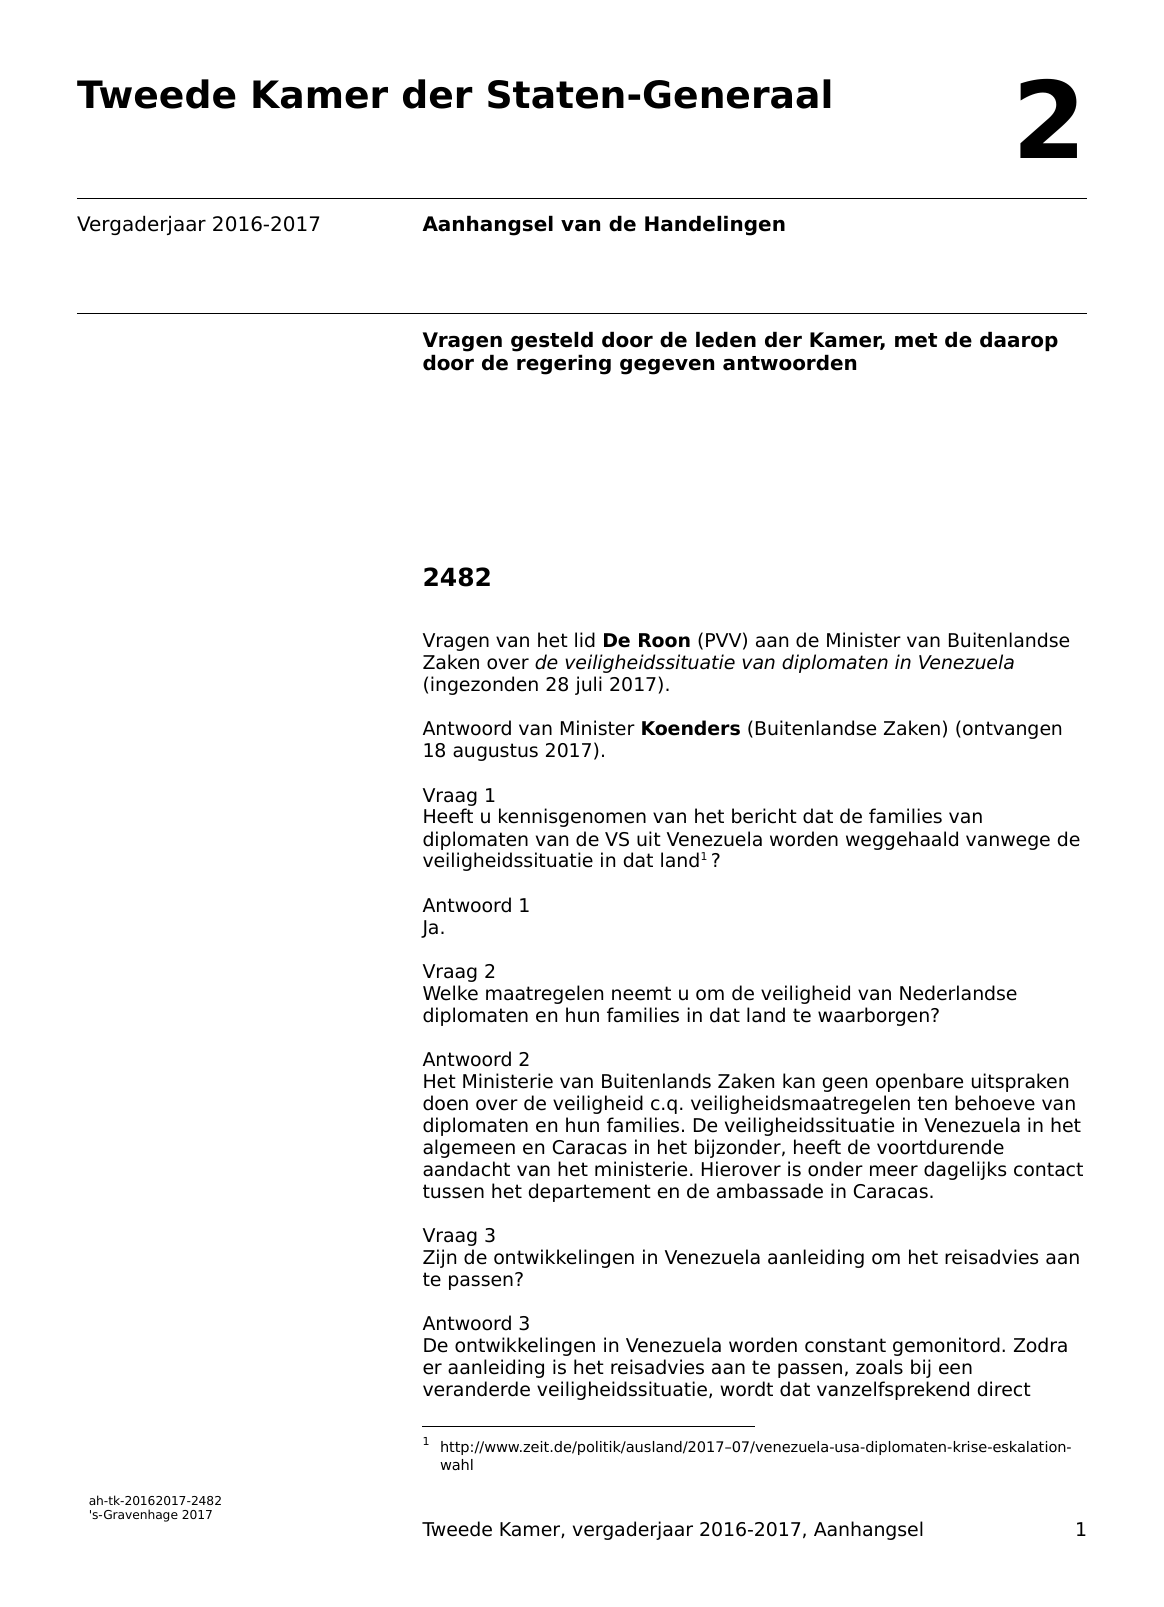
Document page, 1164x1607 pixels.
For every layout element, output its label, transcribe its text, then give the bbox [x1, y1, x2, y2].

text Heeft u kennisgenomen van het bericht dat de families van diplomaten van de VS uit Venezuela worden weggehaald vanwege de veiligheidssituatie in dat land? [422, 806, 1087, 872]
text Welke maatregelen neemt u om de veiligheid van Nederlandse diplomaten en hun families in dat land te waarborgen? [422, 983, 1087, 1027]
text Antwoord 3 [422, 1313, 1087, 1335]
text Vraag 2 [422, 961, 1087, 983]
text Antwoord van Minister Koenders (Buitenlandse Zaken) (ontvangen 18 augustus 2017). [422, 718, 1087, 762]
table_cell [77, 314, 422, 375]
text Antwoord 1 [422, 894, 1087, 917]
text 's-Gravenhage 2017 [88, 1508, 323, 1522]
text Zijn de ontwikkelingen in Venezuela aanleiding om het reisadvies aan te passen? [422, 1247, 1087, 1291]
text 2482 [422, 563, 1087, 592]
text http://www.zeit.de/politik/ausland/2017–07/venezuela-usa-diplomaten-krise-eskalation-wahl [422, 1435, 1087, 1474]
text De ontwikkelingen in Venezuela worden constant gemonitord. Zodra er aanleiding is het reisadvies aan te passen, zoals bij een veranderde veiligheidssituatie, wordt dat vanzelfsprekend direct [422, 1335, 1087, 1401]
text Vraag 3 [422, 1225, 1087, 1247]
table_header Tweede Kamer der Staten-Generaal [77, 59, 886, 198]
text Vragen van het lid De Roon (PVV) aan de Minister van Buitenlandse Zaken over de veiligheidssituatie van diplomaten in Venezuela (ingezonden 28 juli 2017). [422, 630, 1087, 696]
text Ja. [422, 917, 1087, 938]
text Vraag 1 [422, 784, 1087, 806]
table_cell Vergaderjaar 2016-2017 [77, 199, 422, 313]
table_header 2 [886, 59, 1087, 198]
text Het Ministerie van Buitenlands Zaken kan geen openbare uitspraken doen over de veiligheid c.q. veiligheidsmaatregelen ten behoeve van diplomaten en hun families. De veiligheidssituatie in Venezuela in het algemeen en Caracas in het bijzonder, heeft de voortdurende aandacht van het ministerie. Hierover is onder meer dagelijks contact tussen het departement en de ambassade in Caracas. [422, 1071, 1087, 1203]
table_cell Aanhangsel van de Handelingen [422, 199, 1087, 313]
text Antwoord 2 [422, 1049, 1087, 1071]
table_cell Vragen gesteld door de leden der Kamer, met de daarop door de regering gegeven antwoorden [422, 314, 1087, 375]
text ah-tk-20162017-2482 [88, 1494, 323, 1508]
